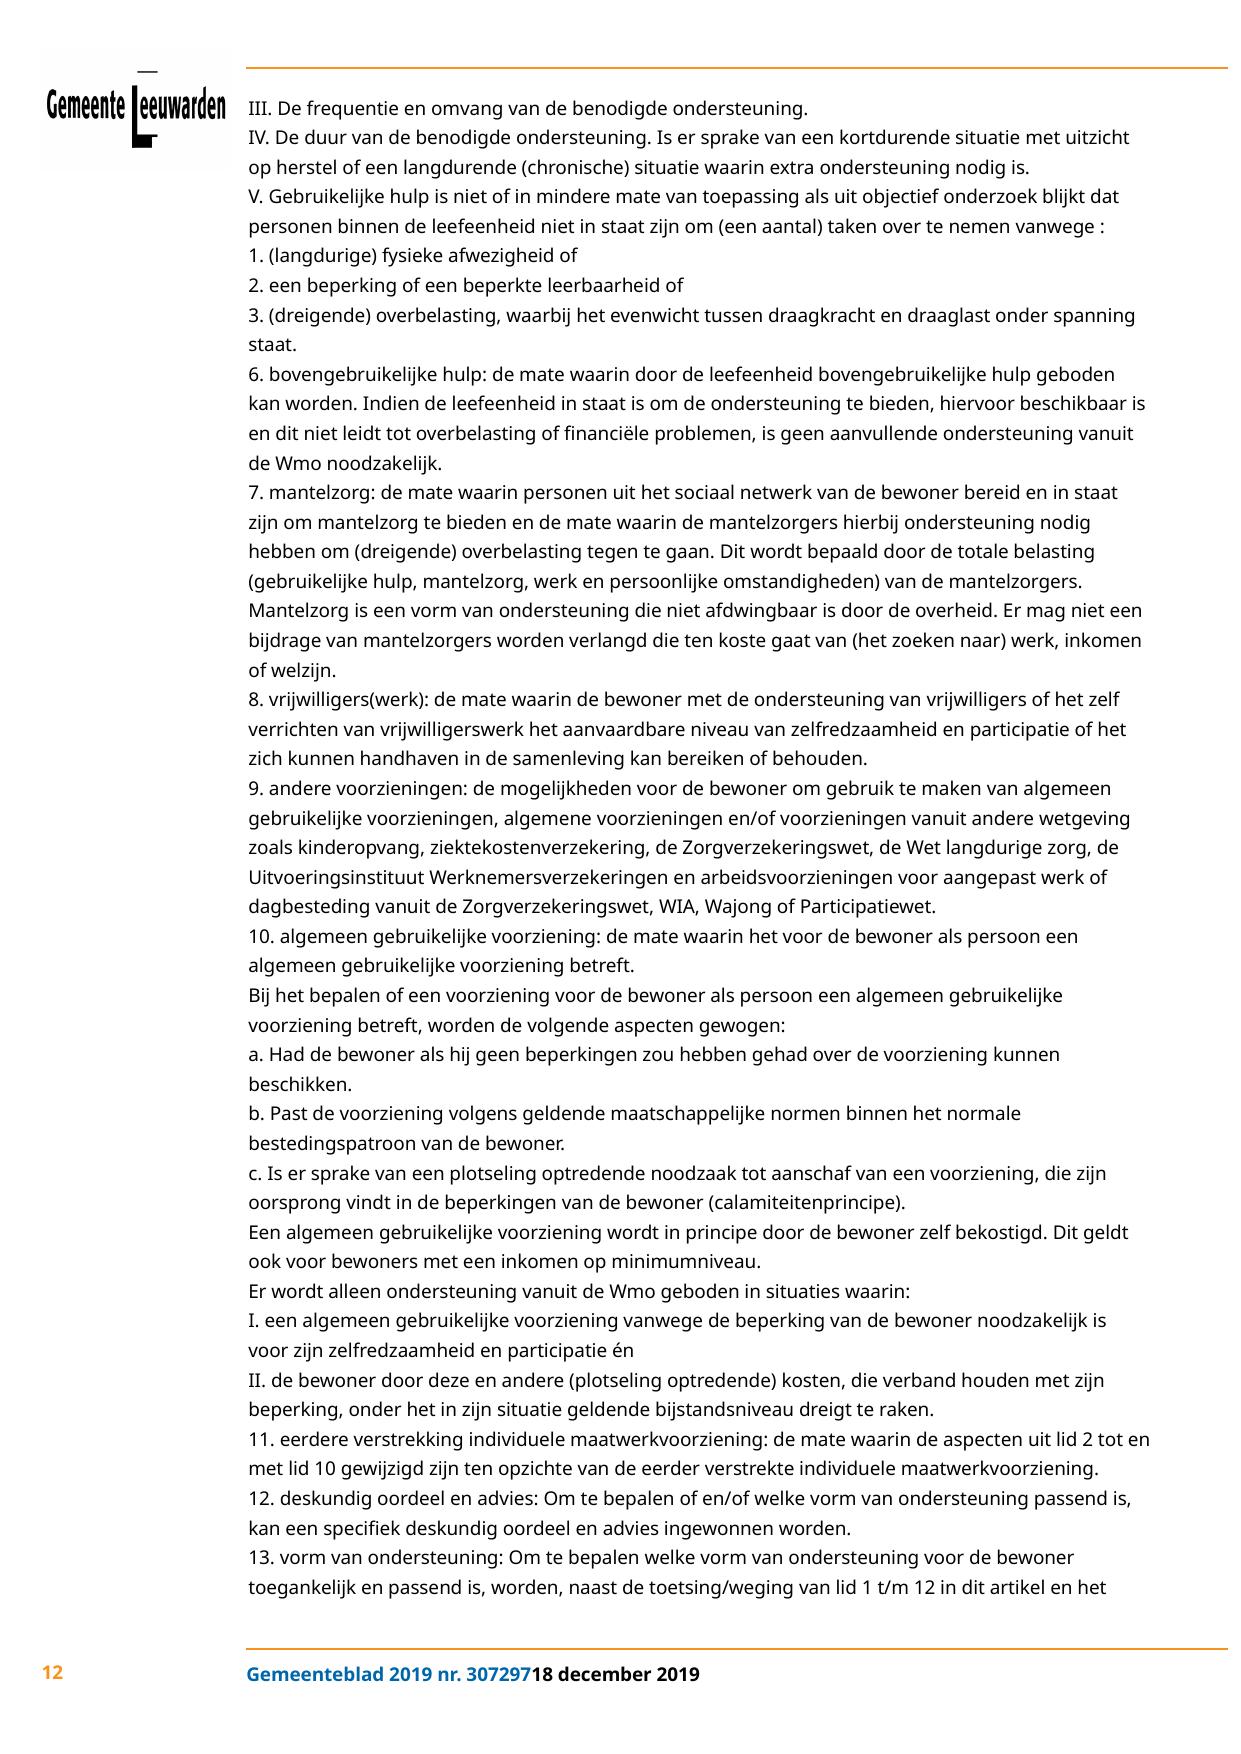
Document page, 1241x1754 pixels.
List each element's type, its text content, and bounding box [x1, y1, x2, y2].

picture [41, 47, 231, 172]
text Mantelzorg is een vorm van ondersteuning die niet afdwingbaar is door de overheid. Er mag niet een bijdrage van mantelzorgers worden verlangd die ten koste gaat van (het zoeken naar) werk, inkomen of welzijn. [248, 598, 1152, 683]
text a. Had de bewoner als hij geen beperkingen zou hebben gehad over de voorziening kunnen beschikken. [248, 1041, 1152, 1097]
text 12. deskundig oordeel en advies: Om te bepalen of en/of welke vorm van ondersteuning passend is, kan een specifiek deskundig oordeel en advies ingewonnen worden. [248, 1485, 1152, 1541]
text 11. eerdere verstrekking individuele maatwerkvoorziening: de mate waarin de aspecten uit lid 2 tot en met lid 10 gewijzigd zijn ten opzichte van de eerder verstrekte individuele maatwerkvoorziening. [248, 1426, 1152, 1481]
text 6. bovengebruikelijke hulp: de mate waarin door de leefeenheid bovengebruikelijke hulp geboden kan worden. Indien de leefeenheid in staat is om de ondersteuning te bieden, hiervoor beschikbaar is en dit niet leidt tot overbelasting of financiële problemen, is geen aanvullende ondersteuning vanuit de Wmo noodzakelijk. [248, 361, 1152, 476]
text 1. (langdurige) fysieke afwezigheid of [248, 243, 1152, 268]
text 7. mantelzorg: de mate waarin personen uit het sociaal netwerk van de bewoner bereid en in staat zijn om mantelzorg te bieden en de mate waarin de mantelzorgers hierbij ondersteuning nodig hebben om (dreigende) overbelasting tegen te gaan. Dit wordt bepaald door de totale belasting (gebruikelijke hulp, mantelzorg, werk en persoonlijke omstandigheden) van de mantelzorgers. [248, 479, 1152, 594]
text 9. andere voorzieningen: de mogelijkheden voor de bewoner om gebruik te maken van algemeen gebruikelijke voorzieningen, algemene voorzieningen en/of voorzieningen vanuit andere wetgeving zoals kinderopvang, ziektekostenverzekering, de Zorgverzekeringswet, de Wet langdurige zorg, de Uitvoeringsinstituut Werknemersverzekeringen en arbeidsvoorzieningen voor aangepast werk of dagbesteding vanuit de Zorgverzekeringswet, WIA, Wajong of Participatiewet. [248, 775, 1152, 919]
text Een algemeen gebruikelijke voorziening wordt in principe door de bewoner zelf bekostigd. Dit geldt ook voor bewoners met een inkomen op minimumniveau. [248, 1219, 1152, 1274]
text b. Past de voorziening volgens geldende maatschappelijke normen binnen het normale bestedingspatroon van de bewoner. [248, 1101, 1152, 1156]
text 2. een beperking of een beperkte leerbaarheid of [248, 272, 1152, 298]
text 10. algemeen gebruikelijke voorziening: de mate waarin het voor de bewoner als persoon een algemeen gebruikelijke voorziening betreft. [248, 923, 1152, 978]
text 13. vorm van ondersteuning: Om te bepalen welke vorm van ondersteuning voor de bewoner toegankelijk en passend is, worden, naast de toetsing/weging van lid 1 t/m 12 in dit artikel en het [248, 1544, 1152, 1600]
text I. een algemeen gebruikelijke voorziening vanwege de beperking van de bewoner noodzakelijk is voor zijn zelfredzaamheid en participatie én [248, 1308, 1152, 1363]
text Bij het bepalen of een voorziening voor de bewoner als persoon een algemeen gebruikelijke voorziening betreft, worden de volgende aspecten gewogen: [248, 982, 1152, 1038]
text II. de bewoner door deze en andere (plotseling optredende) kosten, die verband houden met zijn beperking, onder het in zijn situatie geldende bijstandsniveau dreigt te raken. [248, 1367, 1152, 1422]
text Er wordt alleen ondersteuning vanuit de Wmo geboden in situaties waarin: [248, 1278, 1152, 1304]
text V. Gebruikelijke hulp is niet of in mindere mate van toepassing als uit objectief onderzoek blijkt dat personen binnen de leefeenheid niet in staat zijn om (een aantal) taken over te nemen vanwege : [248, 183, 1152, 239]
text III. De frequentie en omvang van de benodigde ondersteuning. [248, 95, 1152, 121]
text 3. (dreigende) overbelasting, waarbij het evenwicht tussen draagkracht en draaglast onder spanning staat. [248, 302, 1152, 357]
text c. Is er sprake van een plotseling optredende noodzaak tot aanschaf van een voorziening, die zijn oorsprong vindt in de beperkingen van de bewoner (calamiteitenprincipe). [248, 1160, 1152, 1215]
text IV. De duur van de benodigde ondersteuning. Is er sprake van een kortdurende situatie met uitzicht op herstel of een langdurende (chronische) situatie waarin extra ondersteuning nodig is. [248, 124, 1152, 180]
text 8. vrijwilligers(werk): de mate waarin de bewoner met de ondersteuning van vrijwilligers of het zelf verrichten van vrijwilligerswerk het aanvaardbare niveau van zelfredzaamheid en participatie of het zich kunnen handhaven in de samenleving kan bereiken of behouden. [248, 686, 1152, 771]
